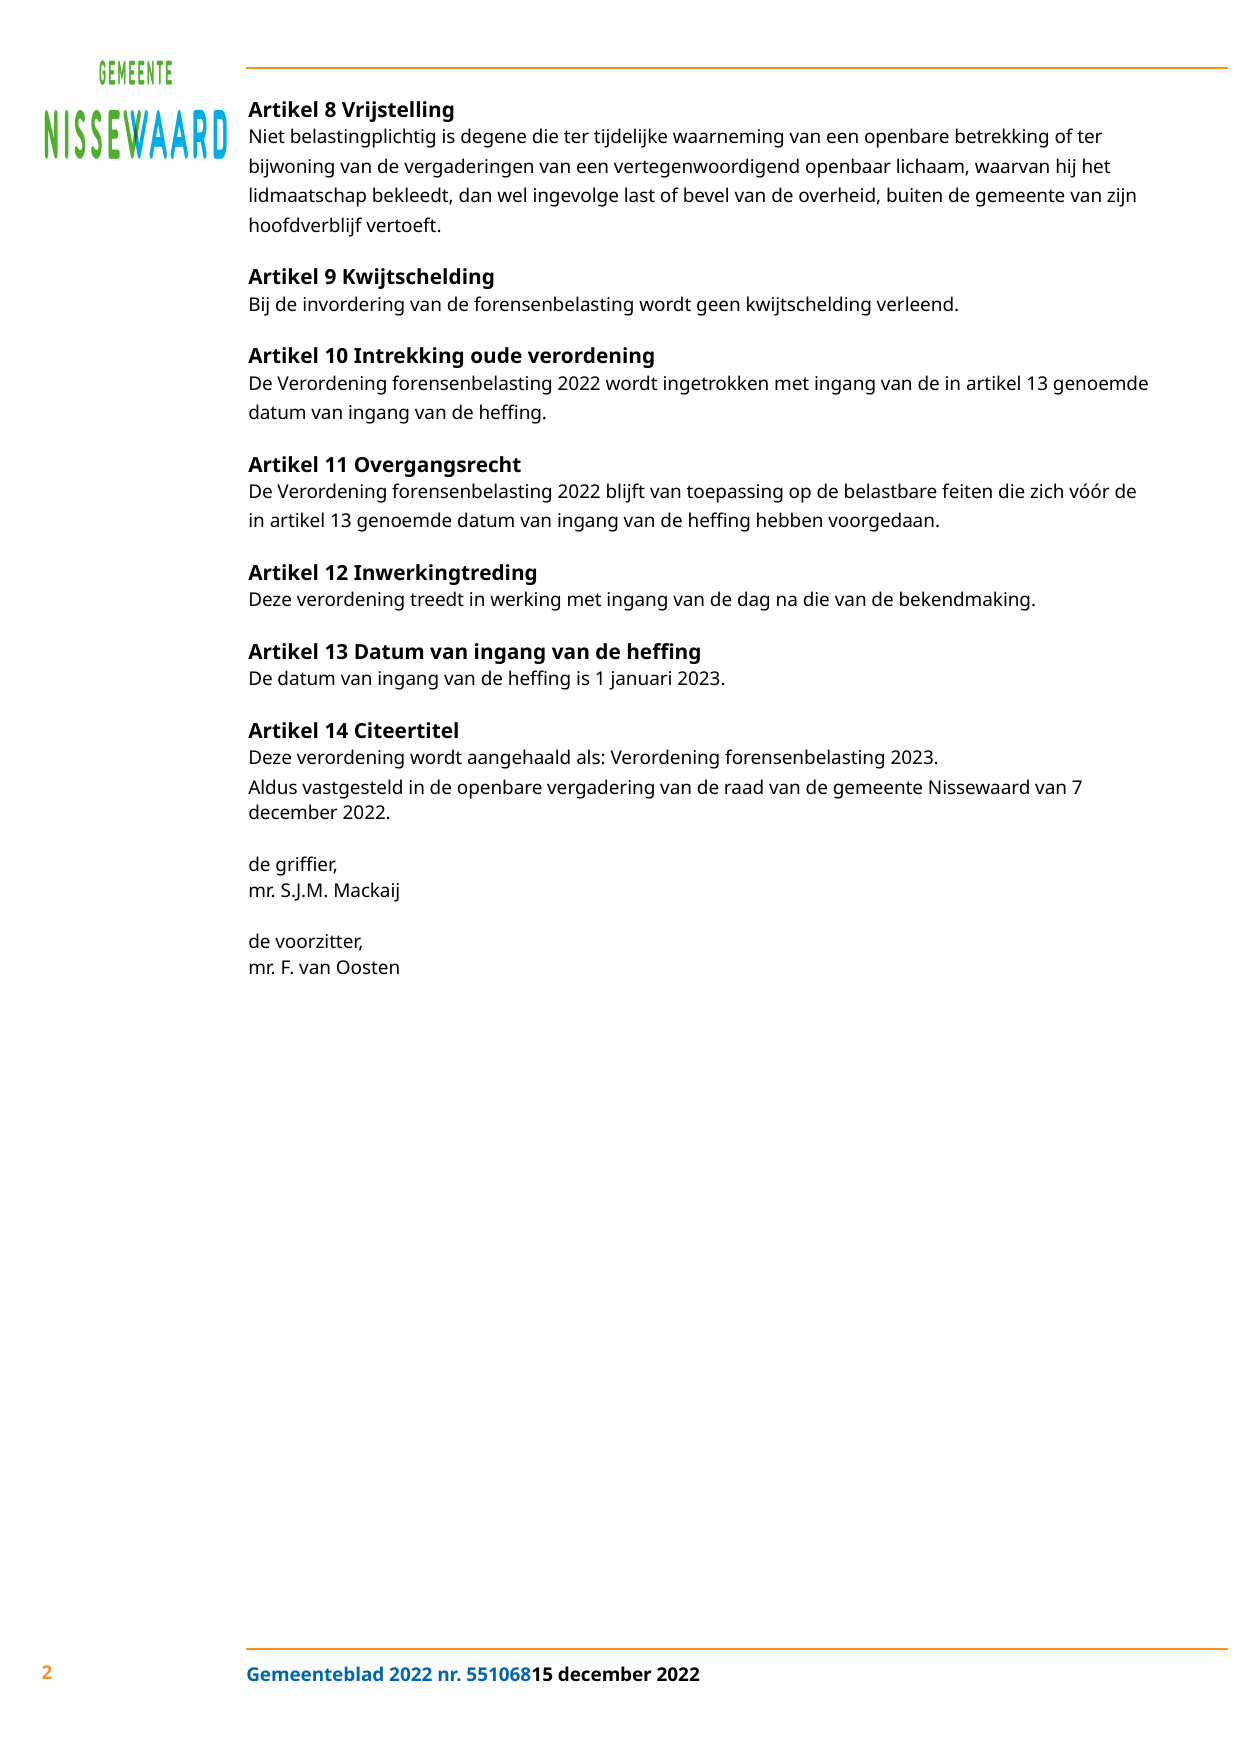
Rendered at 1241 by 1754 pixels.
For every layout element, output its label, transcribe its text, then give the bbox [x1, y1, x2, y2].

picture [41, 47, 231, 172]
text Deze verordening treedt in werking met ingang van de dag na die van de bekendmaking. [248, 587, 1152, 612]
text Artikel 12 Inwerkingtreding [248, 558, 1152, 587]
text Artikel 8 Vrijstelling [248, 95, 1152, 123]
text Artikel 10 Intrekking oude verordening [248, 341, 1152, 370]
text Artikel 14 Citeertitel [248, 716, 1152, 744]
text mr. S.J.M. Mackaij [248, 877, 1152, 902]
text De datum van ingang van de heffing is 1 januari 2023. [248, 665, 1152, 691]
text Bij de invordering van de forensenbelasting wordt geen kwijtschelding verleend. [248, 291, 1152, 317]
text Aldus vastgesteld in de openbare vergadering van de raad van de gemeente Nissewaard van 7 december 2022. [248, 774, 1152, 825]
text de griffier, [248, 851, 1152, 877]
text Deze verordening wordt aangehaald als: Verordening forensenbelasting 2023. [248, 744, 1152, 770]
text Artikel 13 Datum van ingang van de heffing [248, 637, 1152, 665]
text mr. F. van Oosten [248, 954, 1152, 980]
text De Verordening forensenbelasting 2022 wordt ingetrokken met ingang van de in artikel 13 genoemde datum van ingang van de heffing. [248, 370, 1152, 425]
text de voorzitter, [248, 928, 1152, 954]
text Niet belastingplichtig is degene die ter tijdelijke waarneming van een openbare betrekking of ter bijwoning van de vergaderingen van een vertegenwoordigend openbaar lichaam, waarvan hij het lidmaatschap bekleedt, dan wel ingevolge last of bevel van de overheid, buiten de gemeente van zijn hoofdverblijf vertoeft. [248, 123, 1152, 238]
text Artikel 9 Kwijtschelding [248, 262, 1152, 291]
text Artikel 11 Overgangsrecht [248, 450, 1152, 478]
text De Verordening forensenbelasting 2022 blijft van toepassing op de belastbare feiten die zich vóór de in artikel 13 genoemde datum van ingang van de heffing hebben voorgedaan. [248, 478, 1152, 533]
